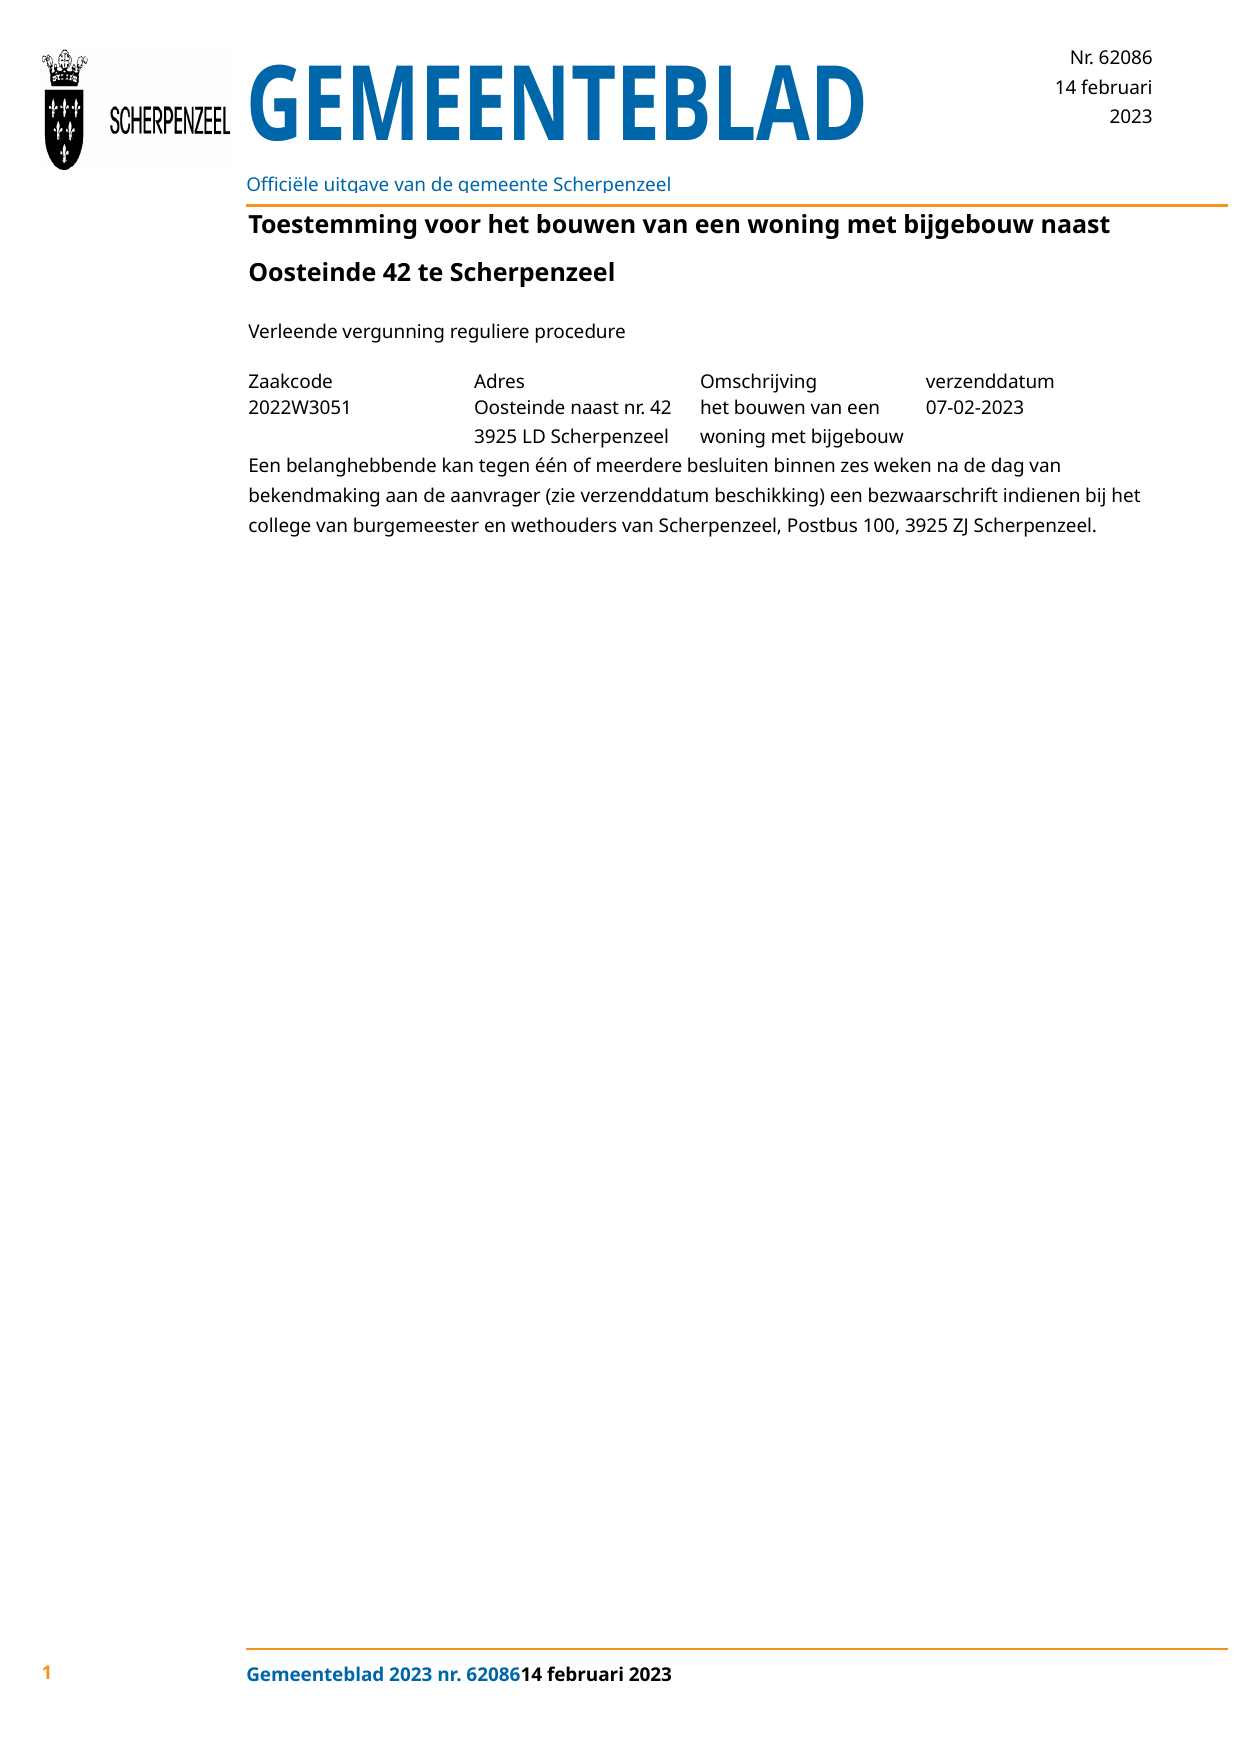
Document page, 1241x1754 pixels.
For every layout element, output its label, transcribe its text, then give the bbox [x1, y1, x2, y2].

table_cell het bouwen van een woning met bijgebouw [700, 394, 926, 449]
text Verleende vergunning reguliere procedure [248, 318, 1152, 344]
table_cell 07-02-2023 [926, 394, 1152, 449]
table_header Adres [474, 369, 700, 394]
table_header Zaakcode [248, 369, 474, 394]
text Een belanghebbende kan tegen één of meerdere besluiten binnen zes weken na de dag van bekendmaking aan de aanvrager (zie verzenddatum beschikking) een bezwaarschrift indienen bij het college van burgemeester en wethouders van Scherpenzeel, Postbus 100, 3925 ZJ Scherpenzeel. [248, 453, 1152, 538]
table_header Omschrijving [700, 369, 926, 394]
table_header verzenddatum [926, 369, 1152, 394]
table_cell Oosteinde naast nr. 42 3925 LD Scherpenzeel [474, 394, 700, 449]
picture [41, 47, 231, 172]
text Toestemming voor het bouwen van een woning met bijgebouw naast Oosteinde 42 te Scherpenzeel [248, 207, 1152, 288]
table_cell 2022W3051 [248, 394, 474, 449]
